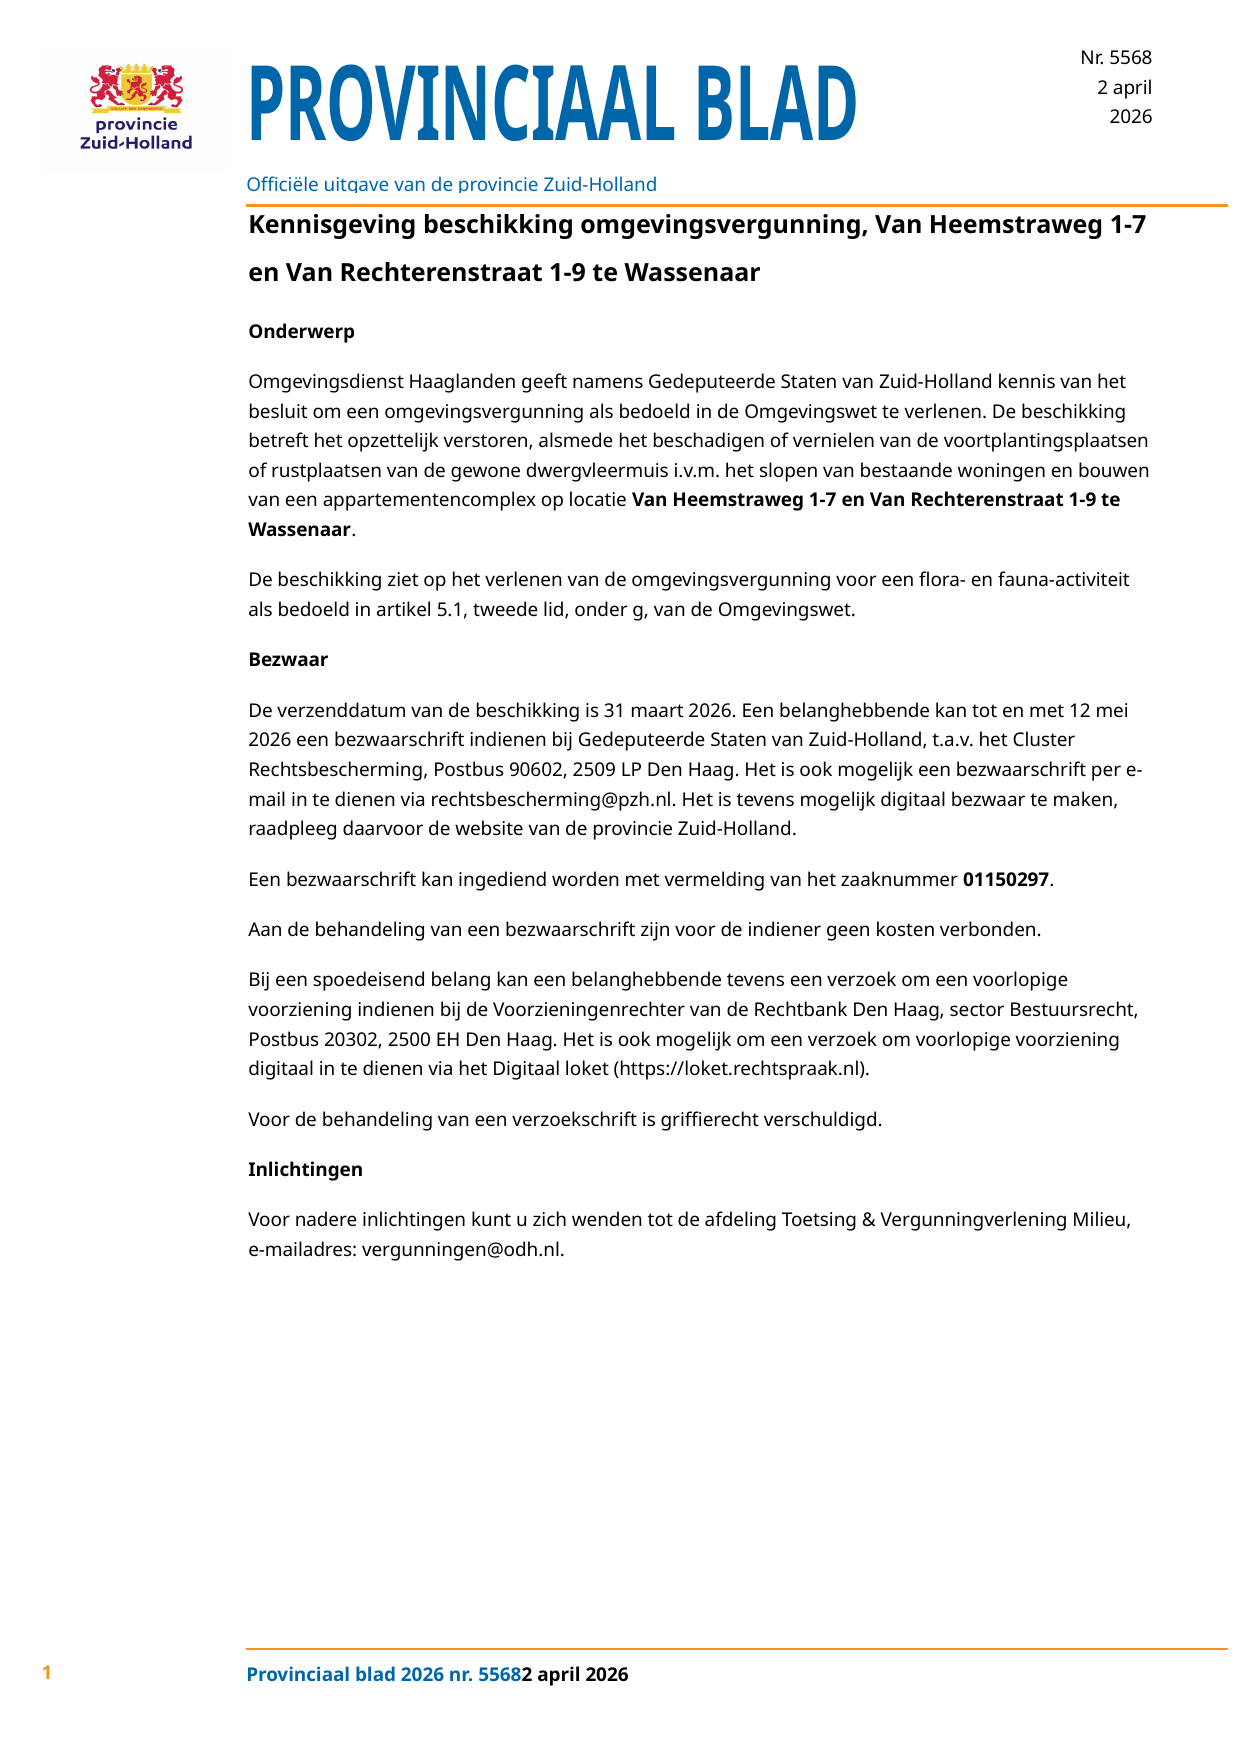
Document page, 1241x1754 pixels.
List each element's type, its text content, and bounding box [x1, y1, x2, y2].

text Bij een spoedeisend belang kan een belanghebbende tevens een verzoek om een voorlopige voorziening indienen bij de Voorzieningenrechter van de Rechtbank Den Haag, sector Bestuursrecht, Postbus 20302, 2500 EH Den Haag. Het is ook mogelijk om een verzoek om voorlopige voorziening digitaal in te dienen via het Digitaal loket (https://loket.rechtspraak.nl). [248, 967, 1152, 1081]
picture [41, 47, 231, 172]
text Aan de behandeling van een bezwaarschrift zijn voor de indiener geen kosten verbonden. [248, 916, 1152, 942]
text Een bezwaarschrift kan ingediend worden met vermelding van het zaaknummer 01150297. [248, 866, 1152, 892]
text Inlichtingen [248, 1156, 1152, 1182]
text Kennisgeving beschikking omgevingsvergunning, Van Heemstraweg 1-7 en Van Rechterenstraat 1-9 te Wassenaar [248, 207, 1152, 288]
text De beschikking ziet op het verlenen van de omgevingsvergunning voor een flora- en fauna-activiteit als bedoeld in artikel 5.1, tweede lid, onder g, van de Omgevingswet. [248, 567, 1152, 622]
text Omgevingsdienst Haaglanden geeft namens Gedeputeerde Staten van Zuid-Holland kennis van het besluit om een omgevingsvergunning als bedoeld in de Omgevingswet te verlenen. De beschikking betreft het opzettelijk verstoren, alsmede het beschadigen of vernielen van de voortplantingsplaatsen of rustplaatsen van de gewone dwergvleermuis i.v.m. het slopen van bestaande woningen en bouwen van een appartementencomplex op locatie Van Heemstraweg 1-7 en Van Rechterenstraat 1-9 te Wassenaar. [248, 368, 1152, 542]
text Onderwerp [248, 318, 1152, 344]
text Voor nadere inlichtingen kunt u zich wenden tot de afdeling Toetsing & Vergunningverlening Milieu, e-mailadres: vergunningen@odh.nl. [248, 1207, 1152, 1262]
text De verzenddatum van de beschikking is 31 maart 2026. Een belanghebbende kan tot en met 12 mei 2026 een bezwaarschrift indienen bij Gedeputeerde Staten van Zuid-Holland, t.a.v. het Cluster Rechtsbescherming, Postbus 90602, 2509 LP Den Haag. Het is ook mogelijk een bezwaarschrift per e-mail in te dienen via rechtsbescherming@pzh.nl. Het is tevens mogelijk digitaal bezwaar te maken, raadpleeg daarvoor de website van de provincie Zuid-Holland. [248, 697, 1152, 841]
text Bezwaar [248, 647, 1152, 672]
text Voor de behandeling van een verzoekschrift is griffierecht verschuldigd. [248, 1106, 1152, 1132]
